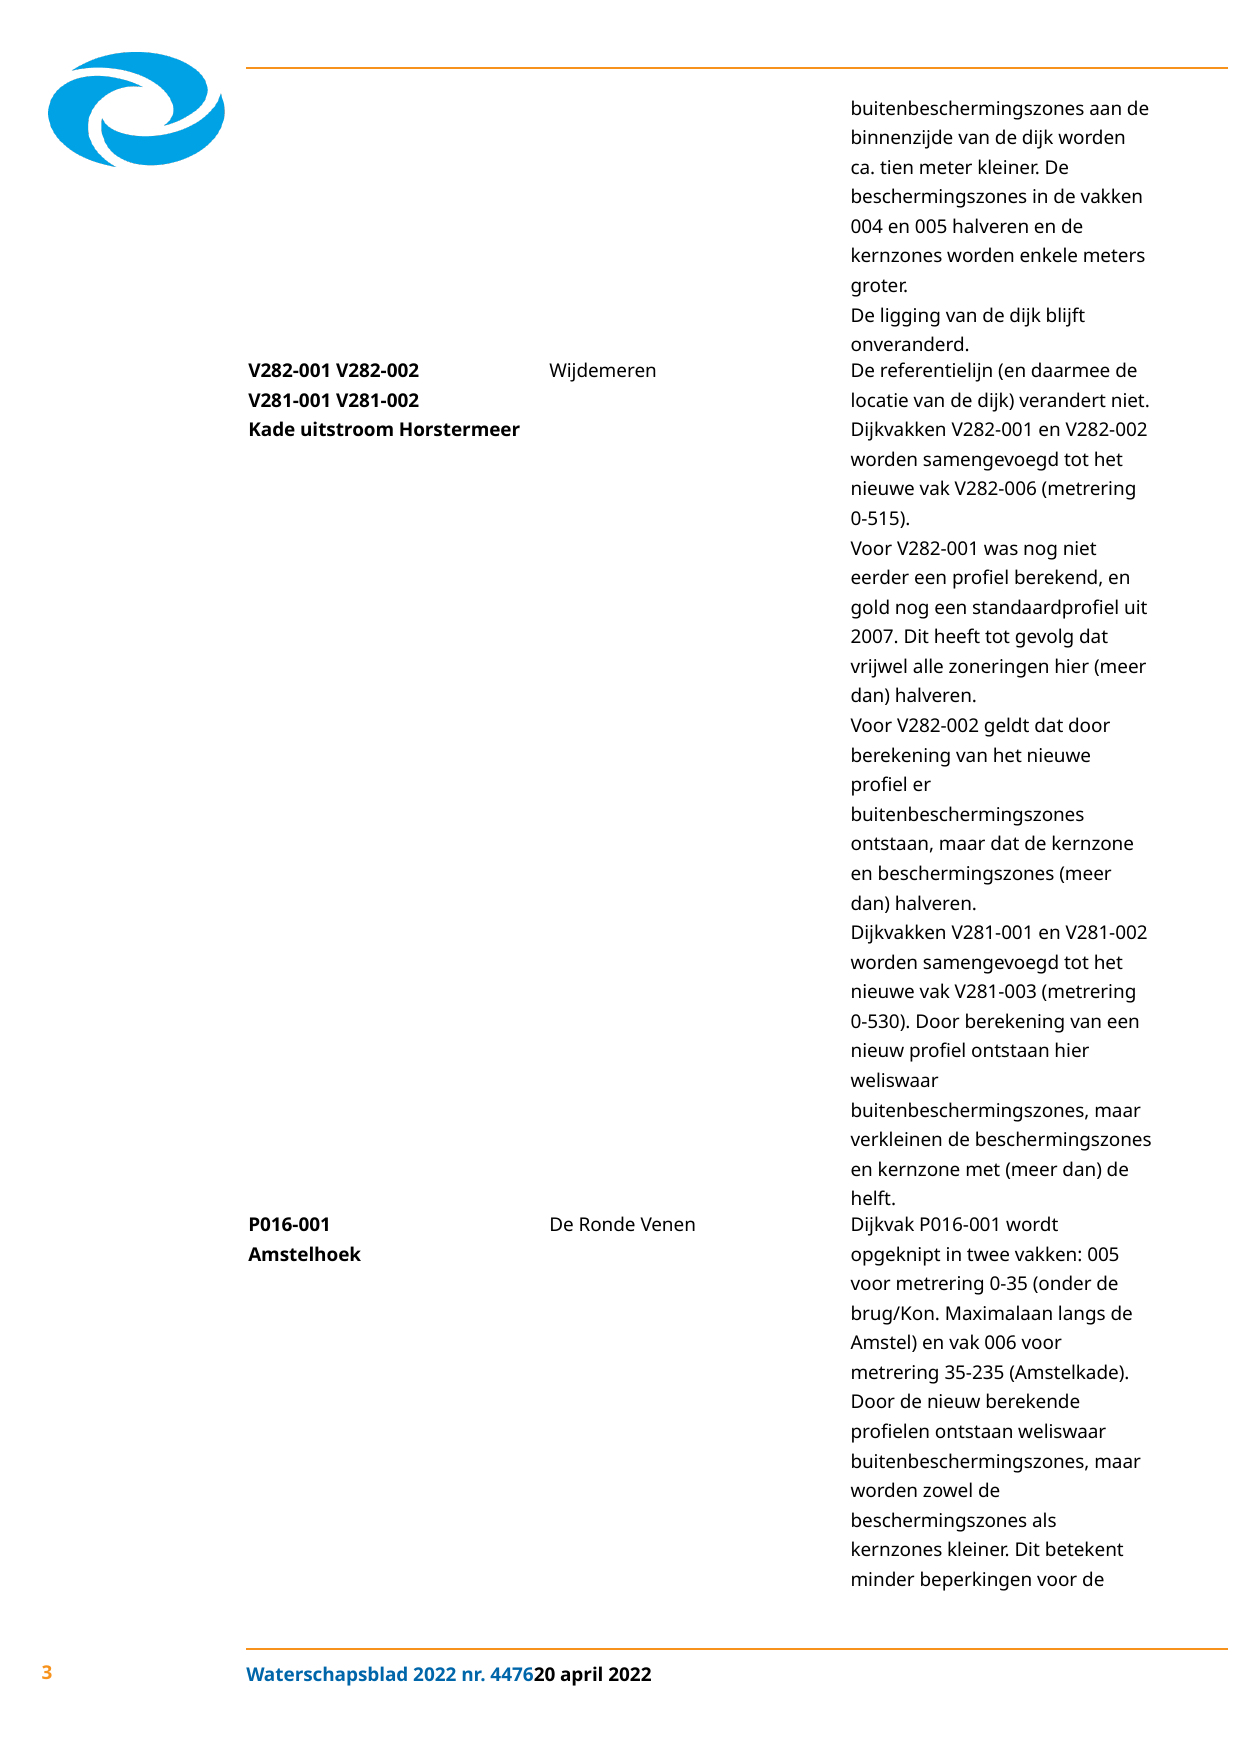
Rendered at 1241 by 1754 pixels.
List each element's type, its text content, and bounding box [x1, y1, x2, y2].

table_cell V282-001 V282-002 V281-001 V281-002 Kade uitstroom Horstermeer [248, 357, 549, 1211]
table_header buitenbeschermingszones aan de binnenzijde van de dijk worden ca. tien meter kleiner. De beschermingszones in de vakken 004 en 005 halveren en de kernzones worden enkele meters groter. De ligging van de dijk blijft onveranderd. [850, 95, 1152, 357]
table_cell Dijkvak P016-001 wordt opgeknipt in twee vakken: 005 voor metrering 0-35 (onder de brug/Kon. Maximalaan langs de Amstel) en vak 006 voor metrering 35-235 (Amstelkade). Door de nieuw berekende profielen ontstaan weliswaar buitenbeschermingszones, maar worden zowel de beschermingszones als kernzones kleiner. Dit betekent minder beperkingen voor de [850, 1211, 1152, 1592]
table_cell De referentielijn (en daarmee de locatie van de dijk) verandert niet. Dijkvakken V282-001 en V282-002 worden samengevoegd tot het nieuwe vak V282-006 (metrering 0-515). Voor V282-001 was nog niet eerder een profiel berekend, en gold nog een standaardprofiel uit 2007. Dit heeft tot gevolg dat vrijwel alle zoneringen hier (meer dan) halveren. Voor V282-002 geldt dat door berekening van het nieuwe profiel er buitenbeschermingszones ontstaan, maar dat de kernzone en beschermingszones (meer dan) halveren. Dijkvakken V281-001 en V281-002 worden samengevoegd tot het nieuwe vak V281-003 (metrering 0-530). Door berekening van een nieuw profiel ontstaan hier weliswaar buitenbeschermingszones, maar verkleinen de beschermingszones en kernzone met (meer dan) de helft. [850, 357, 1152, 1211]
table_header [248, 95, 549, 357]
table_header [549, 95, 850, 357]
table_cell P016-001 Amstelhoek [248, 1211, 549, 1592]
table_cell Wijdemeren [549, 357, 850, 1211]
table_cell De Ronde Venen [549, 1211, 850, 1592]
picture [41, 47, 231, 172]
